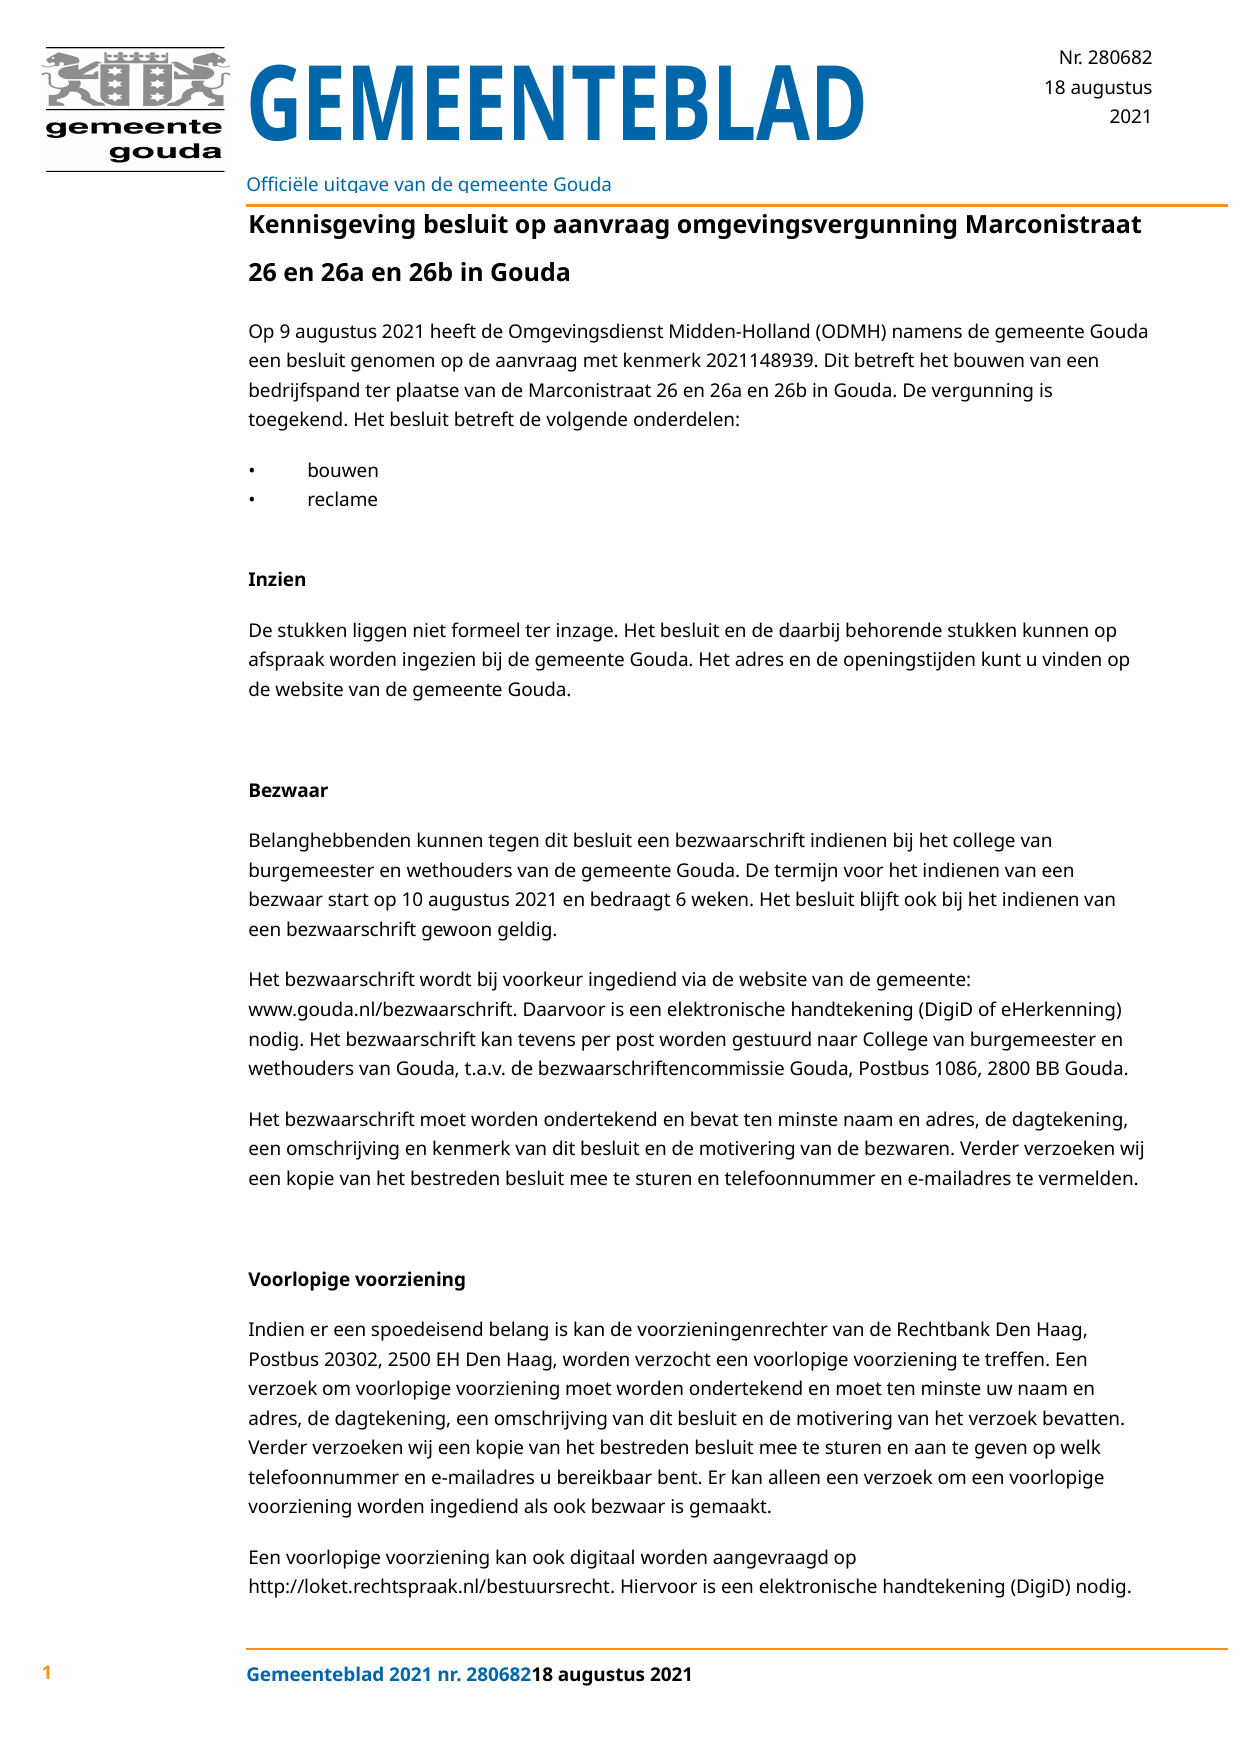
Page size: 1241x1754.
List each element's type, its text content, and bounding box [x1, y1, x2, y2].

text Belanghebbenden kunnen tegen dit besluit een bezwaarschrift indienen bij het college van burgemeester en wethouders van de gemeente Gouda. De termijn voor het indienen van een bezwaar start op 10 augustus 2021 en bedraagt 6 weken. Het besluit blijft ook bij het indienen van een bezwaarschrift gewoon geldig. [248, 827, 1152, 942]
text De stukken liggen niet formeel ter inzage. Het besluit en de daarbij behorende stukken kunnen op afspraak worden ingezien bij de gemeente Gouda. Het adres en de openingstijden kunt u vinden op de website van de gemeente Gouda. [248, 617, 1152, 702]
text Kennisgeving besluit op aanvraag omgevingsvergunning Marconistraat 26 en 26a en 26b in Gouda [248, 207, 1152, 288]
text Het bezwaarschrift moet worden ondertekend en bevat ten minste naam en adres, de dagtekening, een omschrijving en kenmerk van dit besluit en de motivering van de bezwaren. Verder verzoeken wij een kopie van het bestreden besluit mee te sturen en telefoonnummer en e-mailadres te vermelden. [248, 1106, 1152, 1191]
list reclame [248, 487, 1152, 512]
list bouwen [248, 457, 1152, 483]
text Indien er een spoedeisend belang is kan de voorzieningenrechter van de Rechtbank Den Haag, Postbus 20302, 2500 EH Den Haag, worden verzocht een voorlopige voorziening te treffen. Een verzoek om voorlopige voorziening moet worden ondertekend en moet ten minste uw naam en adres, de dagtekening, een omschrijving van dit besluit en de motivering van het verzoek bevatten. Verder verzoeken wij een kopie van het bestreden besluit mee te sturen en aan te geven op welk telefoonnummer en e-mailadres u bereikbaar bent. Er kan alleen een verzoek om een voorlopige voorziening worden ingediend als ook bezwaar is gemaakt. [248, 1316, 1152, 1519]
text Bezwaar [248, 777, 1152, 803]
text Het bezwaarschrift wordt bij voorkeur ingediend via de website van de gemeente: www.gouda.nl/bezwaarschrift. Daarvoor is een elektronische handtekening (DigiD of eHerkenning) nodig. Het bezwaarschrift kan tevens per post worden gestuurd naar College van burgemeester en wethouders van Gouda, t.a.v. de bezwaarschriftencommissie Gouda, Postbus 1086, 2800 BB Gouda. [248, 967, 1152, 1081]
text Een voorlopige voorziening kan ook digitaal worden aangevraagd op http://loket.rechtspraak.nl/bestuursrecht. Hiervoor is een elektronische handtekening (DigiD) nodig. [248, 1544, 1152, 1599]
picture [41, 47, 231, 172]
text Op 9 augustus 2021 heeft de Omgevingsdienst Midden-Holland (ODMH) namens de gemeente Gouda een besluit genomen op de aanvraag met kenmerk 2021148939. Dit betreft het bouwen van een bedrijfspand ter plaatse van de Marconistraat 26 en 26a en 26b in Gouda. De vergunning is toegekend. Het besluit betreft de volgende onderdelen: [248, 318, 1152, 432]
text Voorlopige voorziening [248, 1266, 1152, 1292]
text Inzien [248, 567, 1152, 592]
